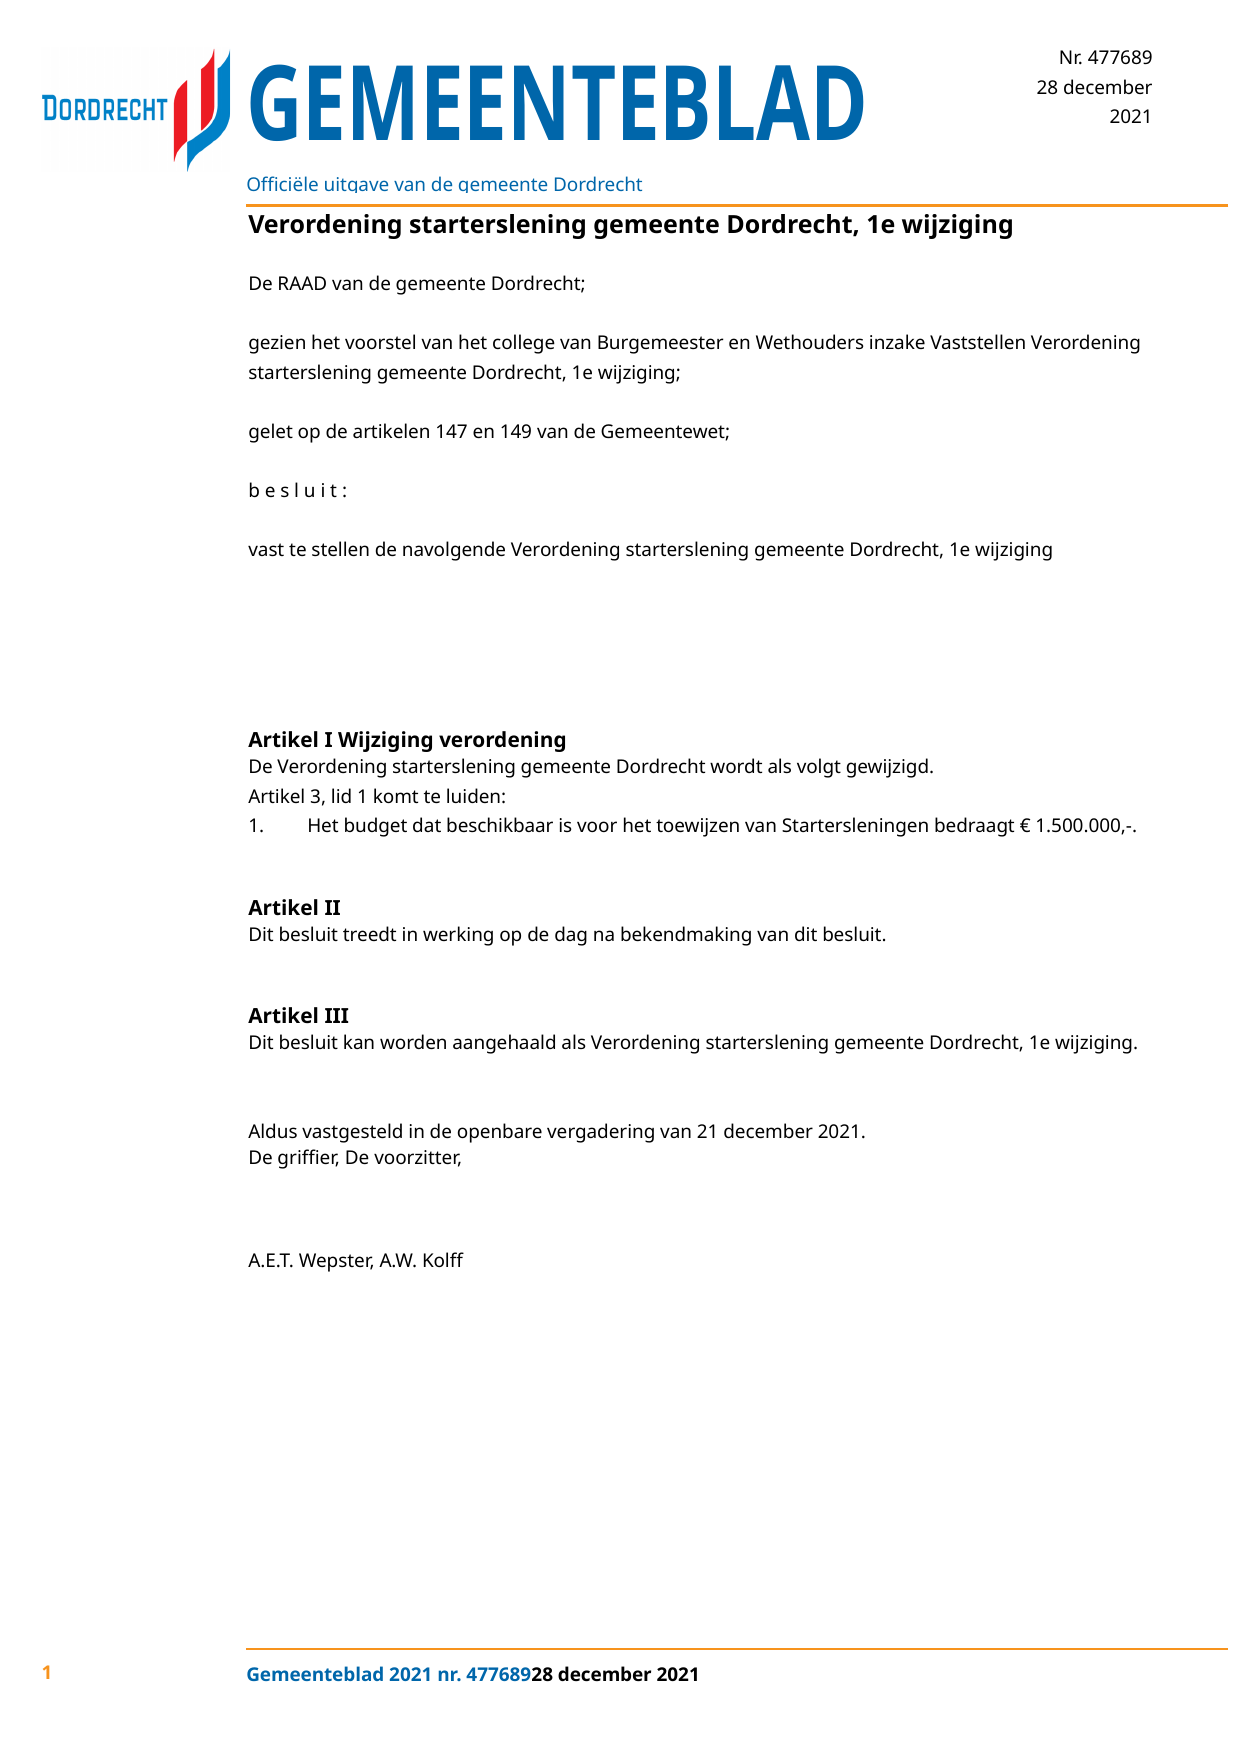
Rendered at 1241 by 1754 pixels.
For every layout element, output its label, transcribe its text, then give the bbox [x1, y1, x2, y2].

text Artikel 3, lid 1 komt te luiden: [248, 783, 1152, 809]
list Het budget dat beschikbaar is voor het toewijzen van Startersleningen bedraagt € 1.500.000,-. [248, 813, 1152, 838]
text De RAAD van de gemeente Dordrecht; [248, 270, 1152, 296]
text gezien het voorstel van het college van Burgemeester en Wethouders inzake Vaststellen Verordening starterslening gemeente Dordrecht, 1e wijziging; [248, 329, 1152, 385]
text Verordening starterslening gemeente Dordrecht, 1e wijziging [248, 207, 1152, 241]
text gelet op de artikelen 147 en 149 van de Gemeentewet; [248, 418, 1152, 444]
picture [41, 47, 231, 172]
text De griffier, De voorzitter, [248, 1144, 1152, 1170]
text Dit besluit kan worden aangehaald als Verordening starterslening gemeente Dordrecht, 1e wijziging. [248, 1029, 1152, 1055]
text Aldus vastgesteld in de openbare vergadering van 21 december 2021. [248, 1118, 1152, 1144]
text Artikel II [248, 893, 1152, 921]
text De Verordening starterslening gemeente Dordrecht wordt als volgt gewijzigd. [248, 753, 1152, 779]
text vast te stellen de navolgende Verordening starterslening gemeente Dordrecht, 1e wijziging [248, 537, 1152, 562]
text Artikel I Wijziging verordening [248, 725, 1152, 753]
text Artikel III [248, 1001, 1152, 1029]
text Dit besluit treedt in werking op de dag na bekendmaking van dit besluit. [248, 921, 1152, 947]
text b e s l u i t : [248, 477, 1152, 503]
text A.E.T. Wepster, A.W. Kolff [248, 1247, 1152, 1273]
